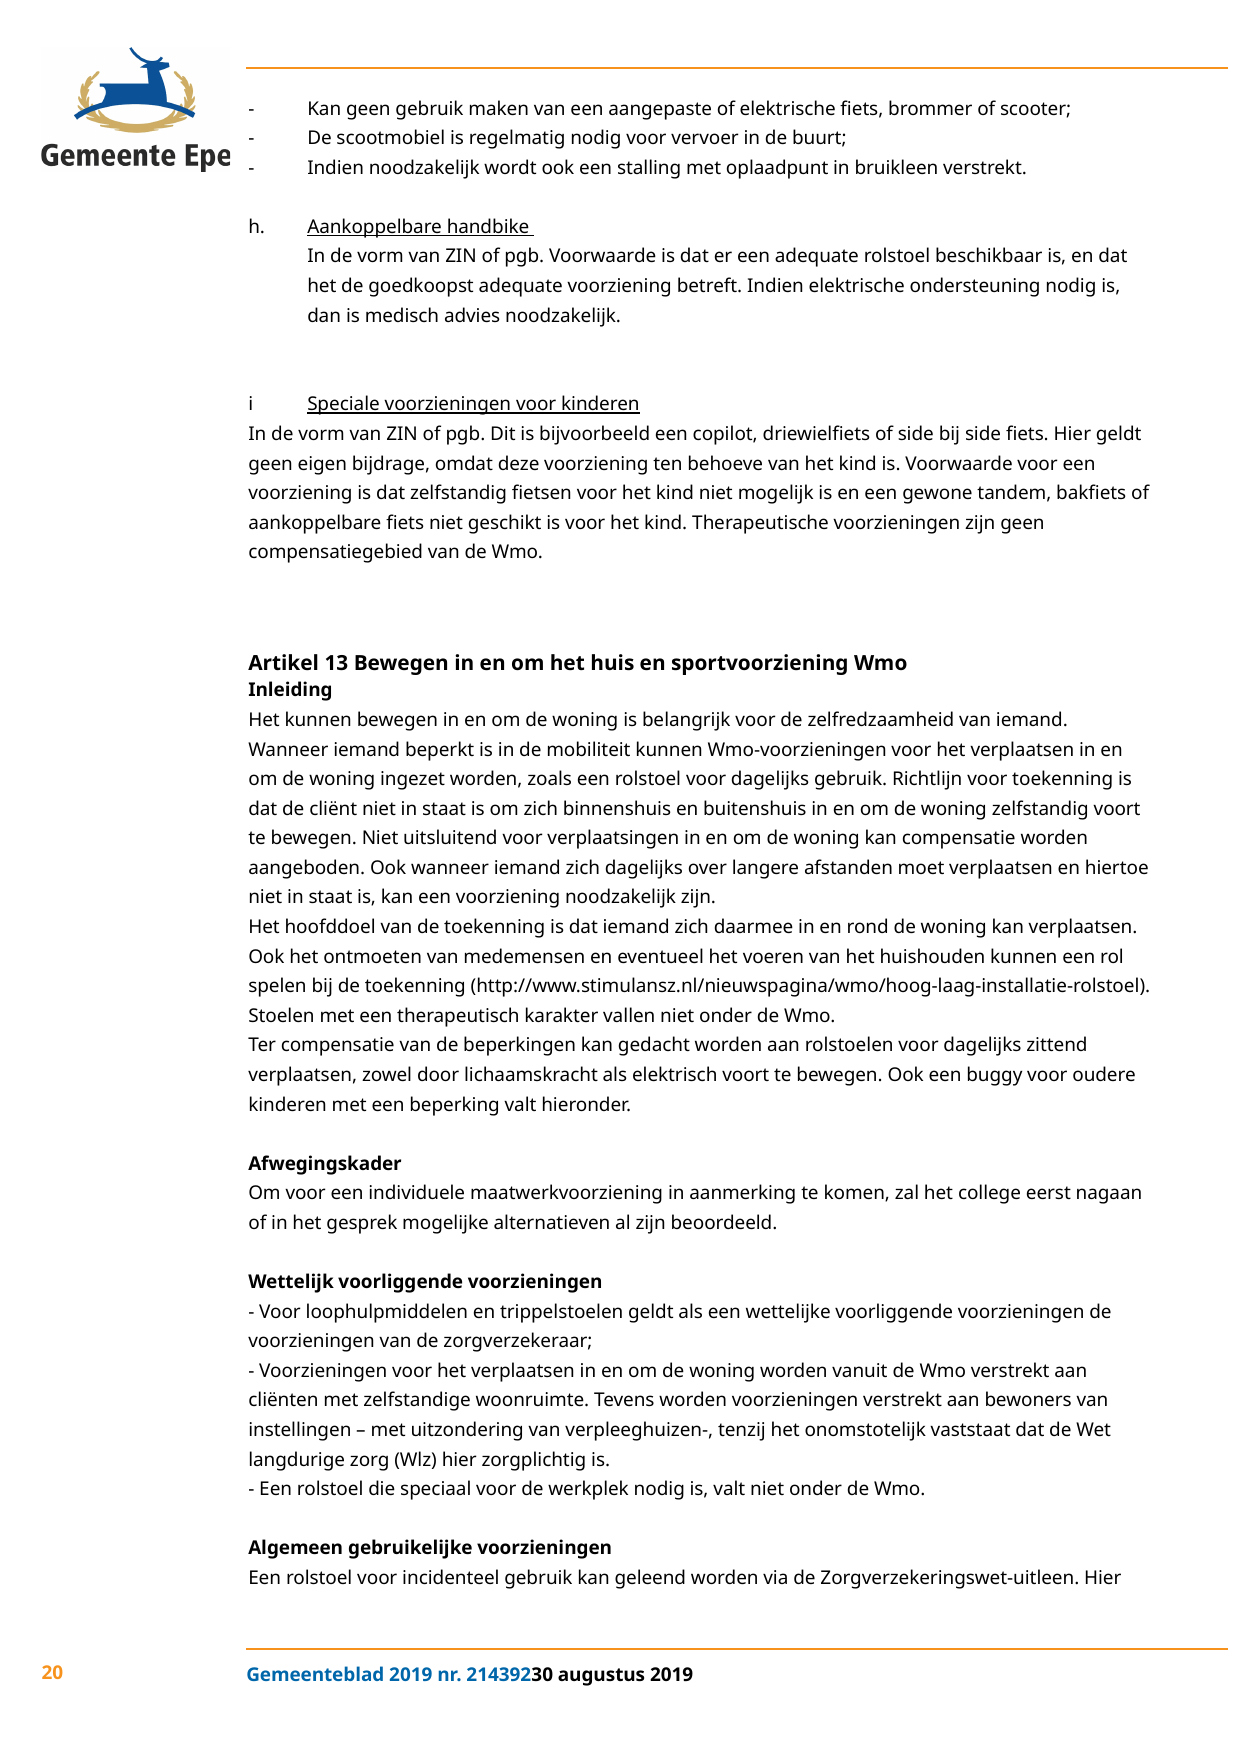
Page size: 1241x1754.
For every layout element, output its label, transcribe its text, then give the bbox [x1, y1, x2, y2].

list Aankoppelbare handbike [248, 213, 1152, 239]
text Wettelijk voorliggende voorzieningen [248, 1268, 1152, 1294]
list Speciale voorzieningen voor kinderen [248, 391, 1152, 416]
list Indien noodzakelijk wordt ook een stalling met oplaadpunt in bruikleen verstrekt. [248, 154, 1152, 180]
list Kan geen gebruik maken van een aangepaste of elektrische fiets, brommer of scooter; [248, 95, 1152, 121]
list De scootmobiel is regelmatig nodig voor vervoer in de buurt; [248, 124, 1152, 150]
text In de vorm van ZIN of pgb. Dit is bijvoorbeeld een copilot, driewielfiets of side bij side fiets. Hier geldt geen eigen bijdrage, omdat deze voorziening ten behoeve van het kind is. Voorwaarde voor een voorziening is dat zelfstandig fietsen voor het kind niet mogelijk is en een gewone tandem, bakfiets of aankoppelbare fiets niet geschikt is voor het kind. Therapeutische voorzieningen zijn geen compensatiegebied van de Wmo. [248, 420, 1152, 564]
text Een rolstoel voor incidenteel gebruik kan geleend worden via de Zorgverzekeringswet-uitleen. Hier [248, 1564, 1152, 1590]
text - Een rolstoel die speciaal voor de werkplek nodig is, valt niet onder de Wmo. [248, 1475, 1152, 1501]
text Het hoofddoel van de toekenning is dat iemand zich daarmee in en rond de woning kan verplaatsen. Ook het ontmoeten van medemensen en eventueel het voeren van het huishouden kunnen een rol spelen bij de toekenning (http://www.stimulansz.nl/nieuwspagina/wmo/hoog-laag-installatie-rolstoel). Stoelen met een therapeutisch karakter vallen niet onder de Wmo. [248, 913, 1152, 1028]
text Ter compensatie van de beperkingen kan gedacht worden aan rolstoelen voor dagelijks zittend verplaatsen, zowel door lichaamskracht als elektrisch voort te bewegen. Ook een buggy voor oudere kinderen met een beperking valt hieronder. [248, 1032, 1152, 1116]
text Afwegingskader [248, 1150, 1152, 1176]
picture [41, 47, 231, 172]
text Algemeen gebruikelijke voorzieningen [248, 1534, 1152, 1560]
text Inleiding [248, 677, 1152, 702]
text Het kunnen bewegen in en om de woning is belangrijk voor de zelfredzaamheid van iemand. Wanneer iemand beperkt is in de mobiliteit kunnen Wmo-voorzieningen voor het verplaatsen in en om de woning ingezet worden, zoals een rolstoel voor dagelijks gebruik. Richtlijn voor toekenning is dat de cliënt niet in staat is om zich binnenshuis en buitenshuis in en om de woning zelfstandig voort te bewegen. Niet uitsluitend voor verplaatsingen in en om de woning kan compensatie worden aangeboden. Ook wanneer iemand zich dagelijks over langere afstanden moet verplaatsen en hiertoe niet in staat is, kan een voorziening noodzakelijk zijn. [248, 706, 1152, 909]
text Artikel 13 Bewegen in en om het huis en sportvoorziening Wmo [248, 648, 1152, 677]
text - Voor loophulpmiddelen en trippelstoelen geldt als een wettelijke voorliggende voorzieningen de voorzieningen van de zorgverzekeraar; [248, 1298, 1152, 1353]
text Om voor een individuele maatwerkvoorziening in aanmerking te komen, zal het college eerst nagaan of in het gesprek mogelijke alternatieven al zijn beoordeeld. [248, 1179, 1152, 1235]
text - Voorzieningen voor het verplaatsen in en om de woning worden vanuit de Wmo verstrekt aan cliënten met zelfstandige woonruimte. Tevens worden voorzieningen verstrekt aan bewoners van instellingen – met uitzondering van verpleeghuizen-, tenzij het onomstotelijk vaststaat dat de Wet langdurige zorg (Wlz) hier zorgplichtig is. [248, 1357, 1152, 1471]
list In de vorm van ZIN of pgb. Voorwaarde is dat er een adequate rolstoel beschikbaar is, en dat het de goedkoopst adequate voorziening betreft. Indien elektrische ondersteuning nodig is, dan is medisch advies noodzakelijk. [248, 243, 1152, 328]
